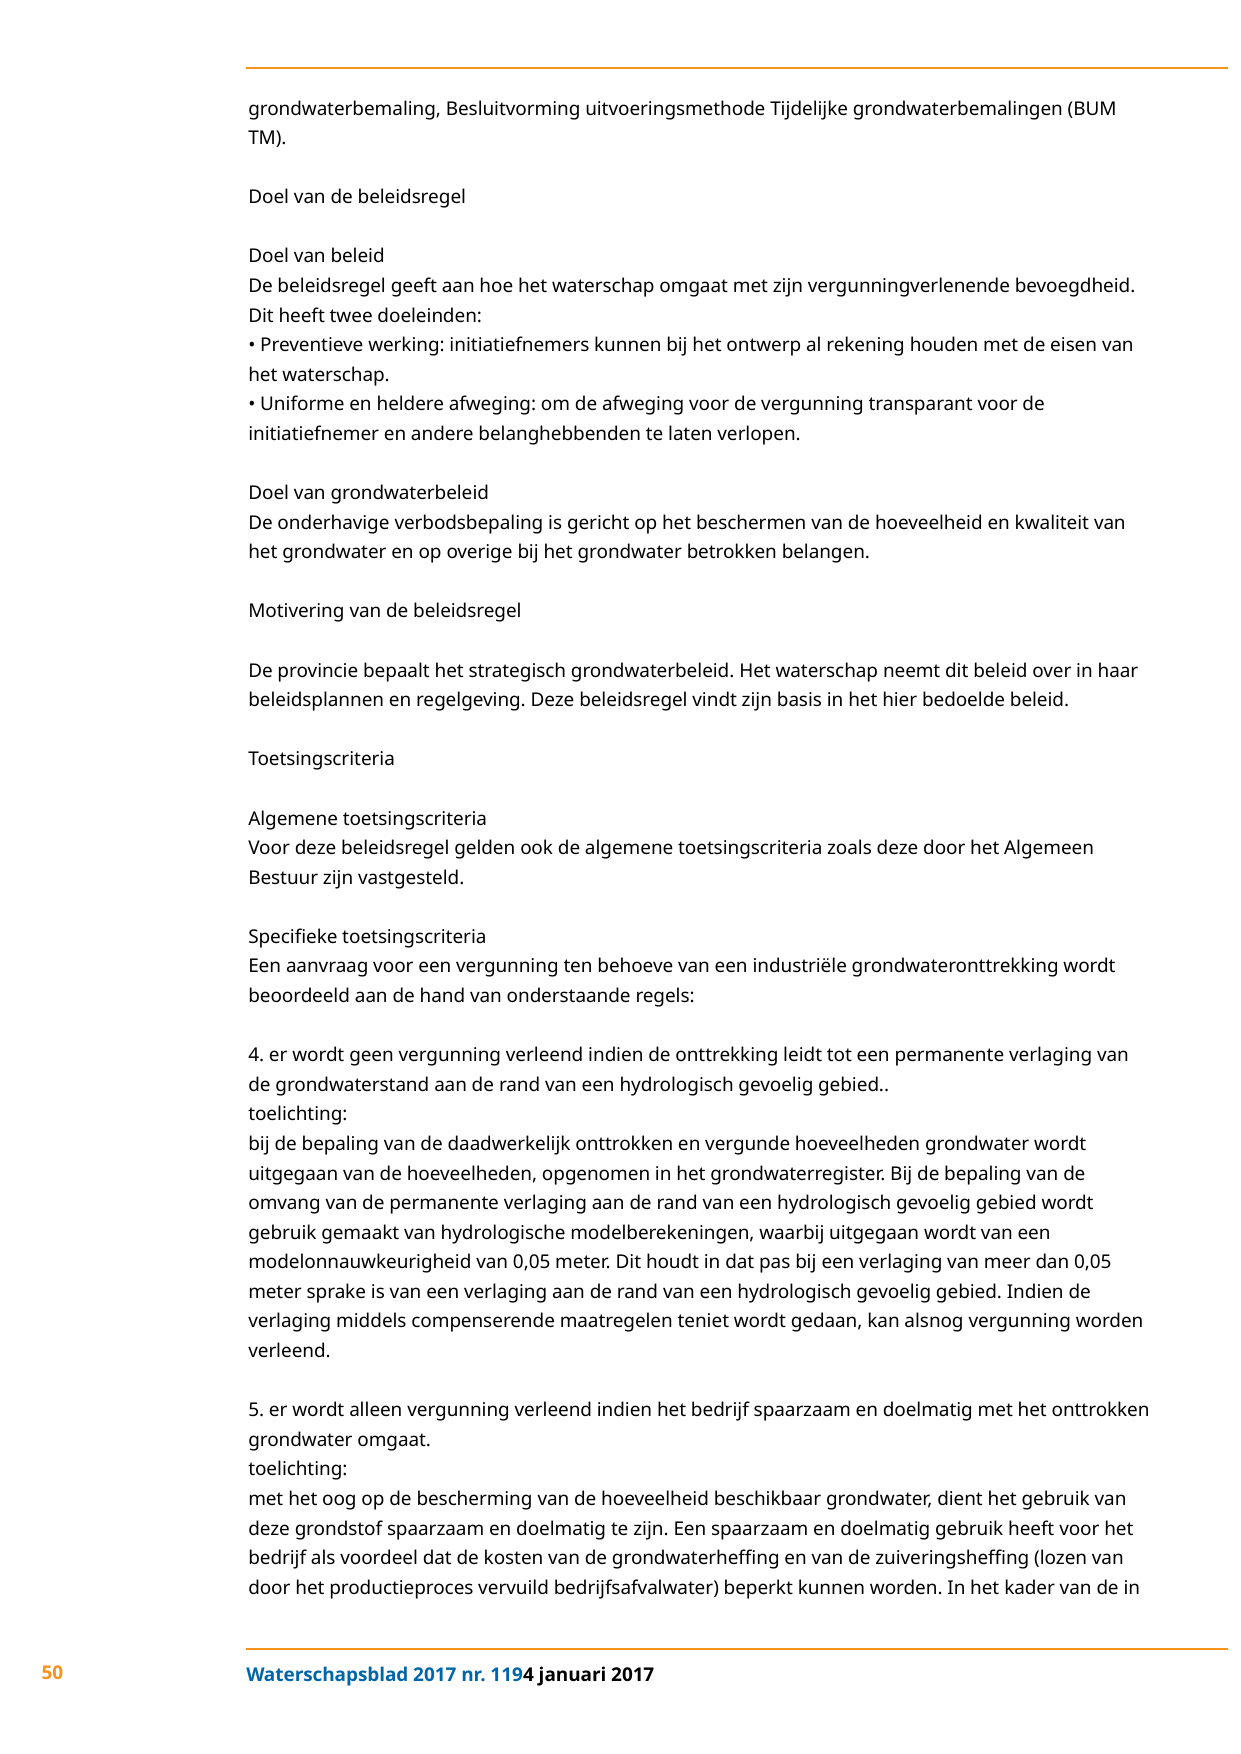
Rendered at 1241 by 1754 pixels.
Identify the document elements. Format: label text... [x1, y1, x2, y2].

text Voor deze beleidsregel gelden ook de algemene toetsingscriteria zoals deze door het Algemeen Bestuur zijn vastgesteld. [248, 834, 1152, 890]
text 5. er wordt alleen vergunning verleend indien het bedrijf spaarzaam en doelmatig met het onttrokken grondwater omgaat. [248, 1396, 1152, 1452]
picture [41, 47, 231, 172]
text 4. er wordt geen vergunning verleend indien de onttrekking leidt tot een permanente verlaging van de grondwaterstand aan de rand van een hydrologisch gevoelig gebied.. [248, 1041, 1152, 1097]
text grondwaterbemaling, Besluitvorming uitvoeringsmethode Tijdelijke grondwaterbemalingen (BUM TM). [248, 95, 1152, 150]
text Een aanvraag voor een vergunning ten behoeve van een industriële grondwateronttrekking wordt beoordeeld aan de hand van onderstaande regels: [248, 953, 1152, 1008]
text Doel van beleid [248, 243, 1152, 268]
text De onderhavige verbodsbepaling is gericht op het beschermen van de hoeveelheid en kwaliteit van het grondwater en op overige bij het grondwater betrokken belangen. [248, 509, 1152, 564]
text De beleidsregel geeft aan hoe het waterschap omgaat met zijn vergunningverlenende bevoegdheid. Dit heeft twee doeleinden: [248, 272, 1152, 328]
text toelichting: [248, 1456, 1152, 1481]
text met het oog op de bescherming van de hoeveelheid beschikbaar grondwater, dient het gebruik van deze grondstof spaarzaam en doelmatig te zijn. Een spaarzaam en doelmatig gebruik heeft voor het bedrijf als voordeel dat de kosten van de grondwaterheffing en van de zuiveringsheffing (lozen van door het productieproces vervuild bedrijfsafvalwater) beperkt kunnen worden. In het kader van de in [248, 1485, 1152, 1600]
text Algemene toetsingscriteria [248, 805, 1152, 831]
text Motivering van de beleidsregel [248, 598, 1152, 623]
text toelichting: [248, 1101, 1152, 1126]
text • Preventieve werking: initiatiefnemers kunnen bij het ontwerp al rekening houden met de eisen van het waterschap. [248, 331, 1152, 387]
text Toetsingscriteria [248, 746, 1152, 771]
text • Uniforme en heldere afweging: om de afweging voor de vergunning transparant voor de initiatiefnemer en andere belanghebbenden te laten verlopen. [248, 391, 1152, 446]
text Doel van grondwaterbeleid [248, 479, 1152, 505]
text De provincie bepaalt het strategisch grondwaterbeleid. Het waterschap neemt dit beleid over in haar beleidsplannen en regelgeving. Deze beleidsregel vindt zijn basis in het hier bedoelde beleid. [248, 657, 1152, 712]
text Doel van de beleidsregel [248, 183, 1152, 209]
text Specifieke toetsingscriteria [248, 923, 1152, 949]
text bij de bepaling van de daadwerkelijk onttrokken en vergunde hoeveelheden grondwater wordt uitgegaan van de hoeveelheden, opgenomen in het grondwaterregister. Bij de bepaling van de omvang van de permanente verlaging aan de rand van een hydrologisch gevoelig gebied wordt gebruik gemaakt van hydrologische modelberekeningen, waarbij uitgegaan wordt van een modelonnauwkeurigheid van 0,05 meter. Dit houdt in dat pas bij een verlaging van meer dan 0,05 meter sprake is van een verlaging aan de rand van een hydrologisch gevoelig gebied. Indien de verlaging middels compenserende maatregelen teniet wordt gedaan, kan alsnog vergunning worden verleend. [248, 1130, 1152, 1363]
